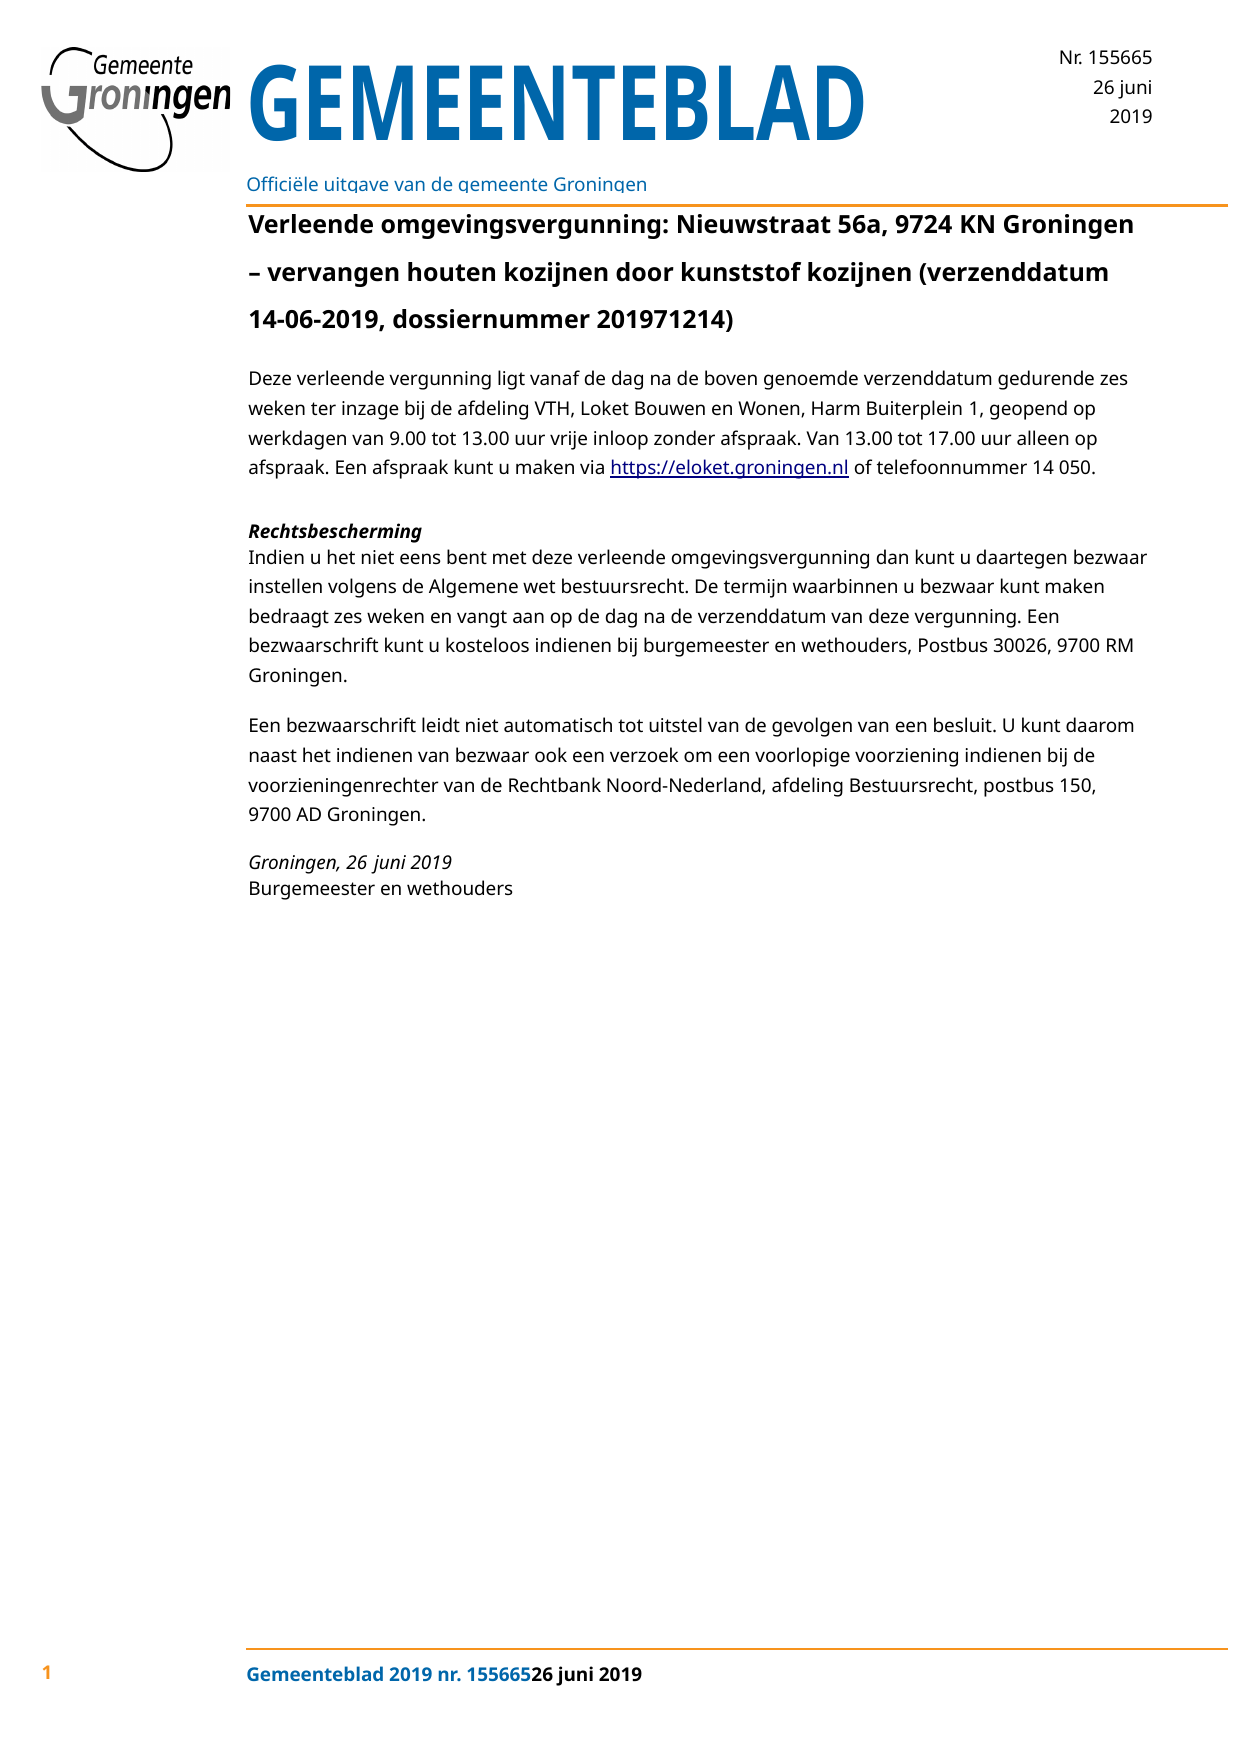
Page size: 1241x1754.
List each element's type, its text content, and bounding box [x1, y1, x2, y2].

text Rechtsbescherming [248, 518, 1152, 544]
text Deze verleende vergunning ligt vanaf de dag na de boven genoemde verzenddatum gedurende zes weken ter inzage bij de afdeling VTH, Loket Bouwen en Wonen, Harm Buiterplein 1, geopend op werkdagen van 9.00 tot 13.00 uur vrije inloop zonder afspraak. Van 13.00 tot 17.00 uur alleen op afspraak. Een afspraak kunt u maken via https://eloket.groningen.nl of telefoonnummer 14 050. [248, 366, 1152, 480]
picture [41, 47, 231, 172]
text Verleende omgevingsvergunning: Nieuwstraat 56a, 9724 KN Groningen – vervangen houten kozijnen door kunststof kozijnen (verzenddatum 14-06-2019, dossiernummer 201971214) [248, 207, 1152, 336]
text Groningen, 26 juni 2019 [248, 849, 1152, 875]
text Een bezwaarschrift leidt niet automatisch tot uitstel van de gevolgen van een besluit. U kunt daarom naast het indienen van bezwaar ook een verzoek om een voorlopige voorziening indienen bij de voorzieningenrechter van de Rechtbank Noord-Nederland, afdeling Bestuursrecht, postbus 150, 9700 AD Groningen. [248, 713, 1152, 827]
text Indien u het niet eens bent met deze verleende omgevingsvergunning dan kunt u daartegen bezwaar instellen volgens de Algemene wet bestuursrecht. De termijn waarbinnen u bezwaar kunt maken bedraagt zes weken en vangt aan op de dag na de verzenddatum van deze vergunning. Een bezwaarschrift kunt u kosteloos indienen bij burgemeester en wethouders, Postbus 30026, 9700 RM Groningen. [248, 544, 1152, 688]
text Burgemeester en wethouders [248, 875, 1152, 901]
